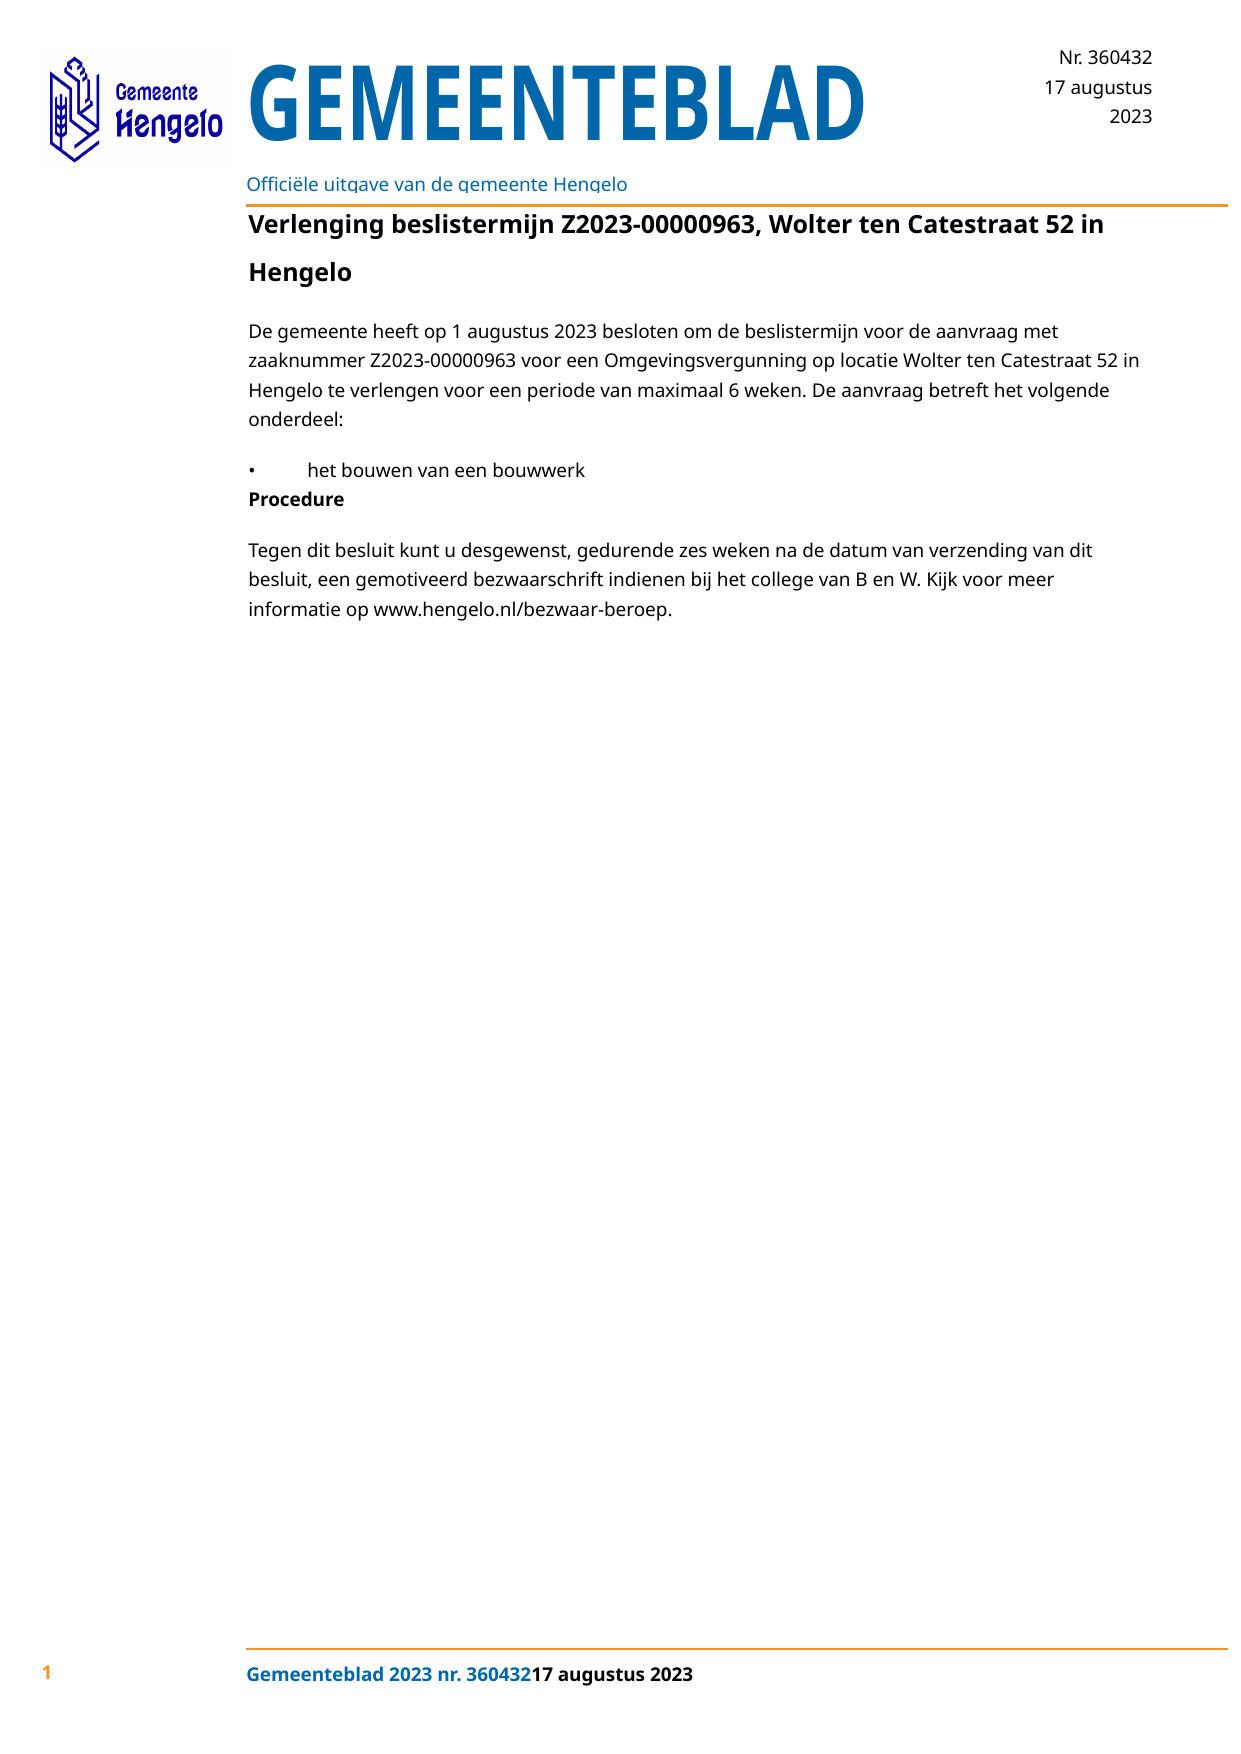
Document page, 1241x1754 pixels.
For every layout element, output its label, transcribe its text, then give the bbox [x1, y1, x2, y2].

text De gemeente heeft op 1 augustus 2023 besloten om de beslistermijn voor de aanvraag met zaaknummer Z2023-00000963 voor een Omgevingsvergunning op locatie Wolter ten Catestraat 52 in Hengelo te verlengen voor een periode van maximaal 6 weken. De aanvraag betreft het volgende onderdeel: [248, 318, 1152, 432]
text Verlenging beslistermijn Z2023-00000963, Wolter ten Catestraat 52 in Hengelo [248, 207, 1152, 288]
picture [41, 47, 231, 172]
text Tegen dit besluit kunt u desgewenst, gedurende zes weken na de datum van verzending van dit besluit, een gemotiveerd bezwaarschrift indienen bij het college van B en W. Kijk voor meer informatie op www.hengelo.nl/bezwaar-beroep. [248, 537, 1152, 622]
text Procedure [248, 487, 1152, 512]
list het bouwen van een bouwwerk [248, 457, 1152, 483]
